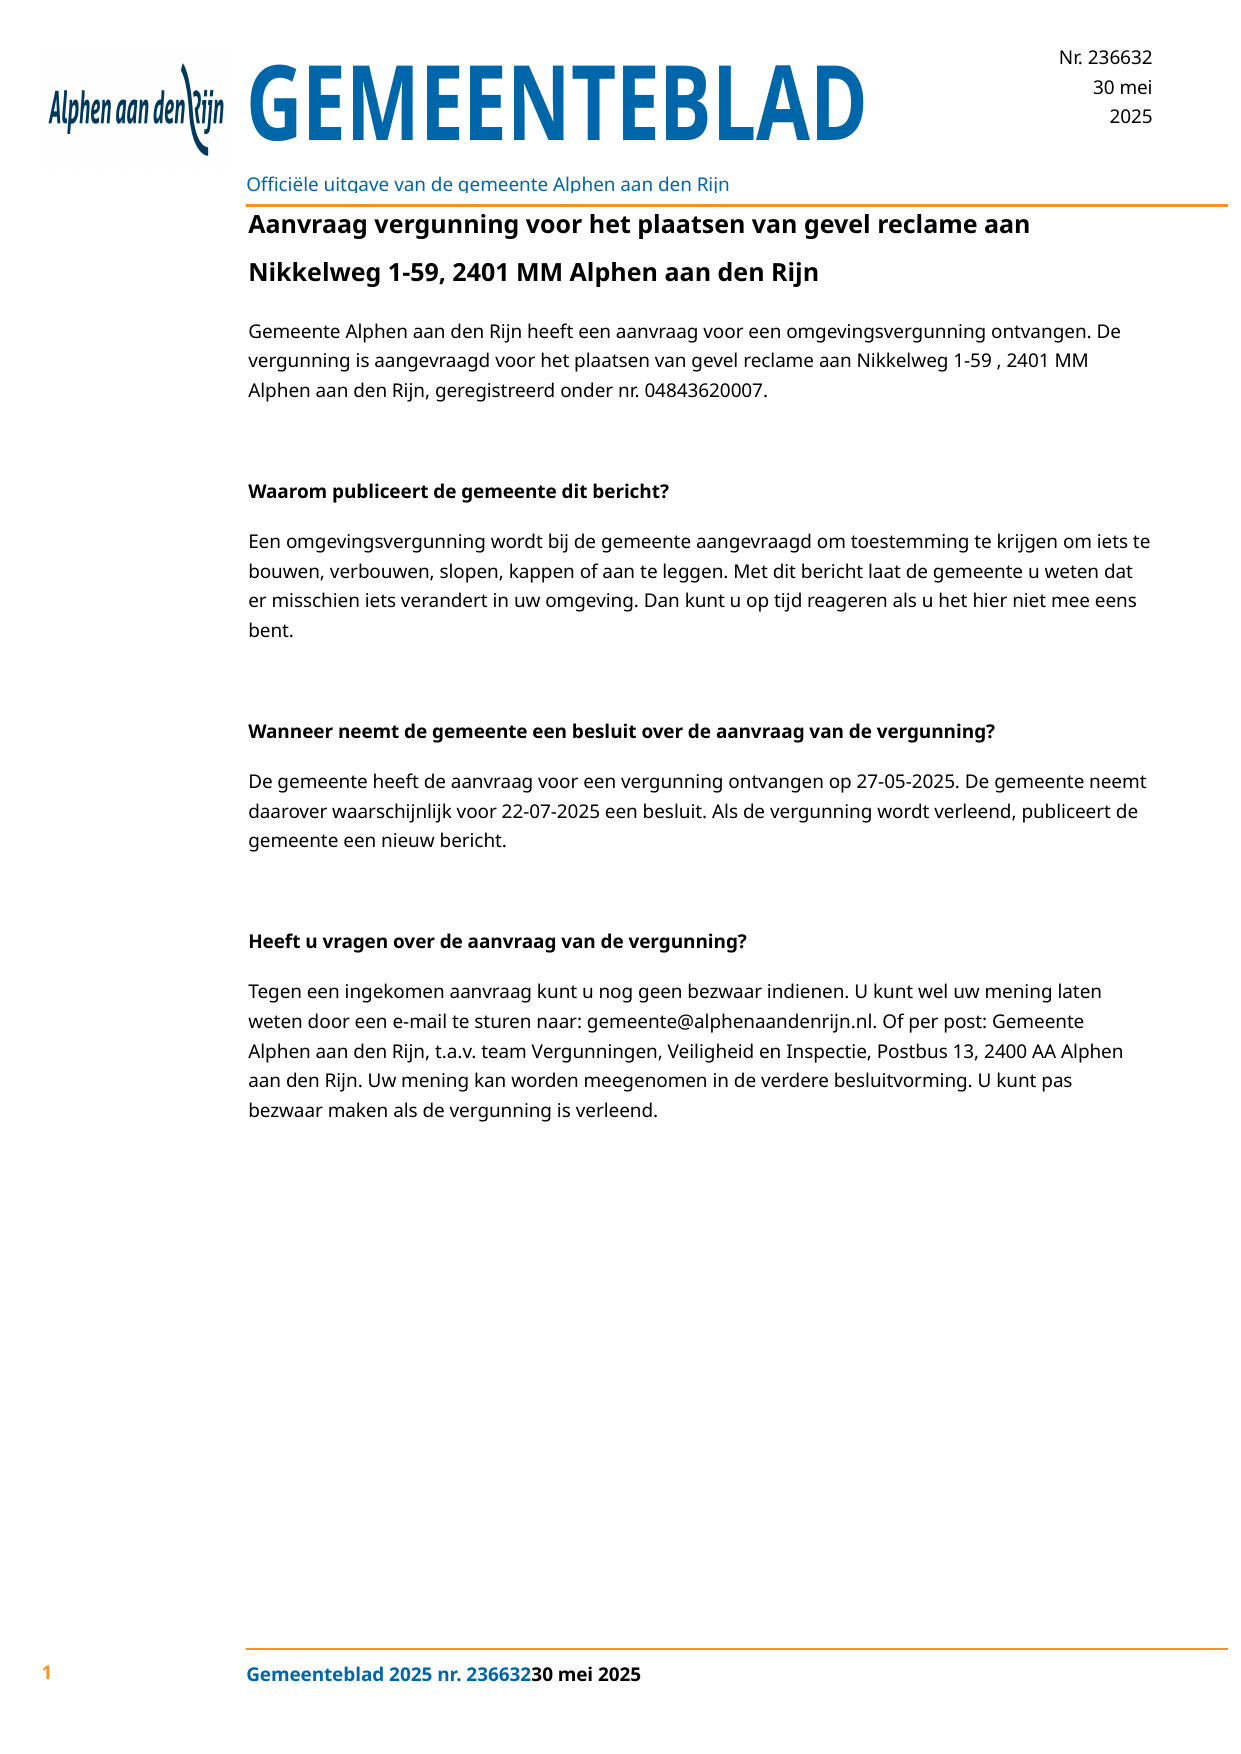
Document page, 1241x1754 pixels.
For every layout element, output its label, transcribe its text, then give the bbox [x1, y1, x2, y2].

text Een omgevingsvergunning wordt bij de gemeente aangevraagd om toestemming te krijgen om iets te bouwen, verbouwen, slopen, kappen of aan te leggen. Met dit bericht laat de gemeente u weten dat er misschien iets verandert in uw omgeving. Dan kunt u op tijd reageren als u het hier niet mee eens bent. [248, 528, 1152, 643]
text Aanvraag vergunning voor het plaatsen van gevel reclame aan Nikkelweg 1-59, 2401 MM Alphen aan den Rijn [248, 207, 1152, 288]
text Gemeente Alphen aan den Rijn heeft een aanvraag voor een omgevingsvergunning ontvangen. De vergunning is aangevraagd voor het plaatsen van gevel reclame aan Nikkelweg 1-59 , 2401 MM Alphen aan den Rijn, geregistreerd onder nr. 04843620007. [248, 318, 1152, 403]
text Heeft u vragen over de aanvraag van de vergunning? [248, 928, 1152, 954]
text De gemeente heeft de aanvraag voor een vergunning ontvangen op 27-05-2025. De gemeente neemt daarover waarschijnlijk voor 22-07-2025 een besluit. Als de vergunning wordt verleend, publiceert de gemeente een nieuw bericht. [248, 768, 1152, 853]
text Waarom publiceert de gemeente dit bericht? [248, 478, 1152, 504]
text Tegen een ingekomen aanvraag kunt u nog geen bezwaar indienen. U kunt wel uw mening laten weten door een e-mail te sturen naar: gemeente@alphenaandenrijn.nl. Of per post: Gemeente Alphen aan den Rijn, t.a.v. team Vergunningen, Veiligheid en Inspectie, Postbus 13, 2400 AA Alphen aan den Rijn. Uw mening kan worden meegenomen in de verdere besluitvorming. U kunt pas bezwaar maken als de vergunning is verleend. [248, 979, 1152, 1123]
text Wanneer neemt de gemeente een besluit over de aanvraag van de vergunning? [248, 718, 1152, 744]
picture [41, 47, 231, 172]
